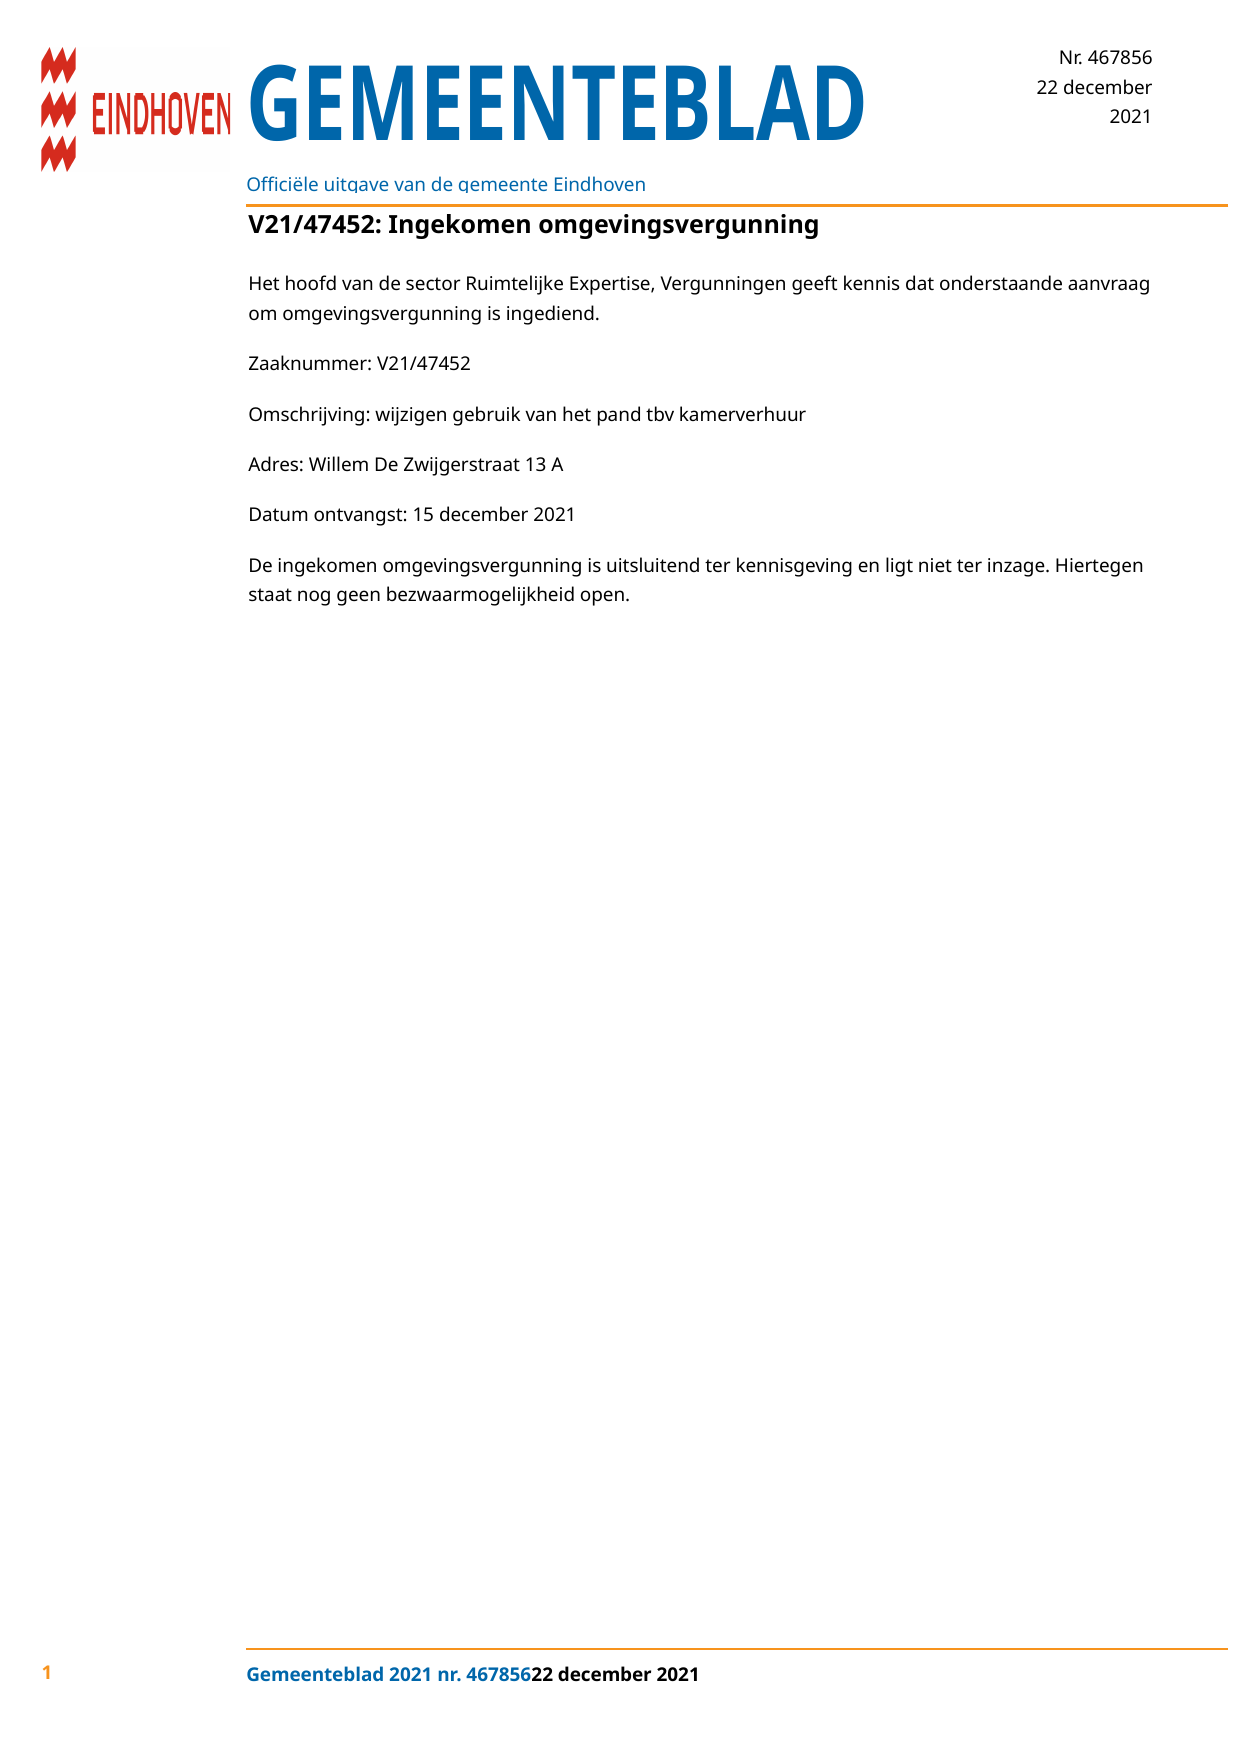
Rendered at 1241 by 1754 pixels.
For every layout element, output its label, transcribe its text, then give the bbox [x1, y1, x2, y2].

text Omschrijving: wijzigen gebruik van het pand tbv kamerverhuur [248, 401, 1152, 426]
picture [41, 47, 231, 172]
text V21/47452: Ingekomen omgevingsvergunning [248, 207, 1152, 241]
text Zaaknummer: V21/47452 [248, 350, 1152, 376]
text Adres: Willem De Zwijgerstraat 13 A [248, 451, 1152, 477]
text De ingekomen omgevingsvergunning is uitsluitend ter kennisgeving en ligt niet ter inzage. Hiertegen staat nog geen bezwaarmogelijkheid open. [248, 552, 1152, 607]
text Datum ontvangst: 15 december 2021 [248, 502, 1152, 527]
text Het hoofd van de sector Ruimtelijke Expertise, Vergunningen geeft kennis dat onderstaande aanvraag om omgevingsvergunning is ingediend. [248, 270, 1152, 326]
